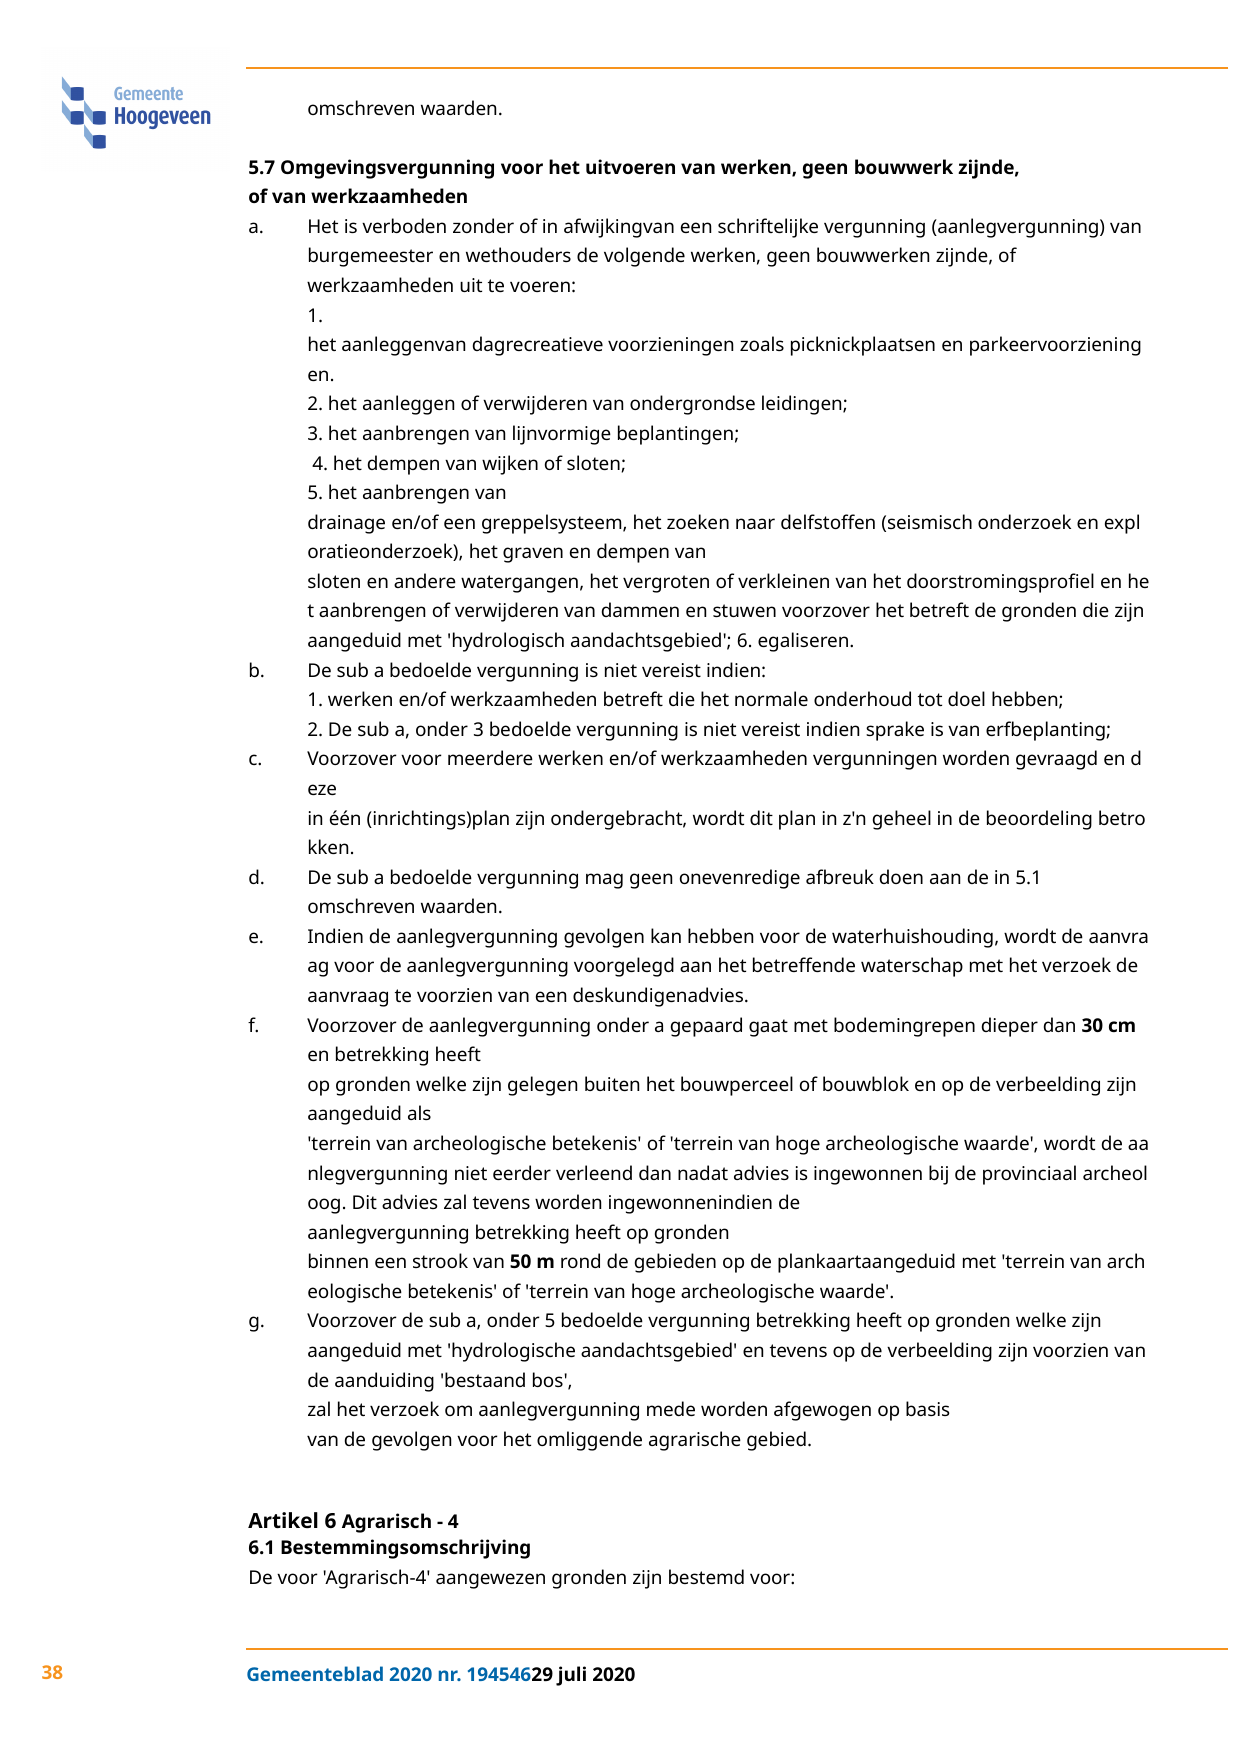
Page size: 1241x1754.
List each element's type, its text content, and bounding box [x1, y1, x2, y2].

list 1. werken en/of werkzaamheden betreft die het normale onderhoud tot doel hebben; [248, 686, 1152, 712]
text 6.1 Bestemmingsomschrijving [248, 1534, 1152, 1560]
list Het is verboden zonder of in afwijkingvan een schriftelijke vergunning (aanlegvergunning) van burgemeester en wethouders de volgende werken, geen bouwwerken zijnde, of werkzaamheden uit te voeren: [248, 213, 1152, 298]
list Voorzover de aanlegvergunning onder a gepaard gaat met bodemingrepen dieper dan 30 cm en betrekking heeft op gronden welke zijn gelegen buiten het bouwperceel of bouwblok en op de verbeelding zijn aangeduid als 'terrein van archeologische betekenis' of 'terrein van hoge archeologische waarde', wordt de aanlegvergunning niet eerder verleend dan nadat advies is ingewonnen bij de provinciaal archeoloog. Dit advies zal tevens worden ingewonnenindien de aanlegvergunning betrekking heeft op gronden binnen een strook van 50 m rond de gebieden op de plankaartaangeduid met 'terrein van archeologische betekenis' of 'terrein van hoge archeologische waarde'. [248, 1012, 1152, 1304]
list Indien de aanlegvergunning gevolgen kan hebben voor de waterhuishouding, wordt de aanvraag voor de aanlegvergunning voorgelegd aan het betreffende waterschap met het verzoek de aanvraag te voorzien van een deskundigenadvies. [248, 923, 1152, 1008]
list 3. het aanbrengen van lijnvormige beplantingen; [248, 420, 1152, 446]
text De voor 'Agrarisch-4' aangewezen gronden zijn bestemd voor: [248, 1564, 1152, 1590]
text 5.7 Omgevingsvergunning voor het uitvoeren van werken, geen bouwwerk zijnde, of van werkzaamheden [248, 154, 1152, 209]
list 2. De sub a, onder 3 bedoelde vergunning is niet vereist indien sprake is van erfbeplanting; [248, 716, 1152, 742]
list 2. het aanleggen of verwijderen van ondergrondse leidingen; [248, 391, 1152, 416]
text Artikel 6 Agrarisch - 4 [248, 1506, 1152, 1534]
list 4. het dempen van wijken of sloten; [248, 450, 1152, 476]
picture [41, 47, 231, 172]
list 1. het aanleggenvan dagrecreatieve voorzieningen zoals picknickplaatsen en parkeervoorzieningen. [248, 302, 1152, 387]
list omschreven waarden. [248, 95, 1152, 121]
list 5. het aanbrengen van drainage en/of een greppelsysteem, het zoeken naar delfstoffen (seismisch onderzoek en exploratieonderzoek), het graven en dempen van sloten en andere watergangen, het vergroten of verkleinen van het doorstromingsprofiel en het aanbrengen of verwijderen van dammen en stuwen voorzover het betreft de gronden die zijn aangeduid met 'hydrologisch aandachtsgebied'; 6. egaliseren. [248, 479, 1152, 653]
list Voorzover de sub a, onder 5 bedoelde vergunning betrekking heeft op gronden welke zijn aangeduid met 'hydrologische aandachtsgebied' en tevens op de verbeelding zijn voorzien van de aanduiding 'bestaand bos', zal het verzoek om aanlegvergunning mede worden afgewogen op basis van de gevolgen voor het omliggende agrarische gebied. [248, 1308, 1152, 1452]
list De sub a bedoelde vergunning mag geen onevenredige afbreuk doen aan de in 5.1 omschreven waarden. [248, 864, 1152, 919]
list De sub a bedoelde vergunning is niet vereist indien: [248, 657, 1152, 683]
list Voorzover voor meerdere werken en/of werkzaamheden vergunningen worden gevraagd en deze in één (inrichtings)plan zijn ondergebracht, wordt dit plan in z'n geheel in de beoordeling betrokken. [248, 746, 1152, 860]
